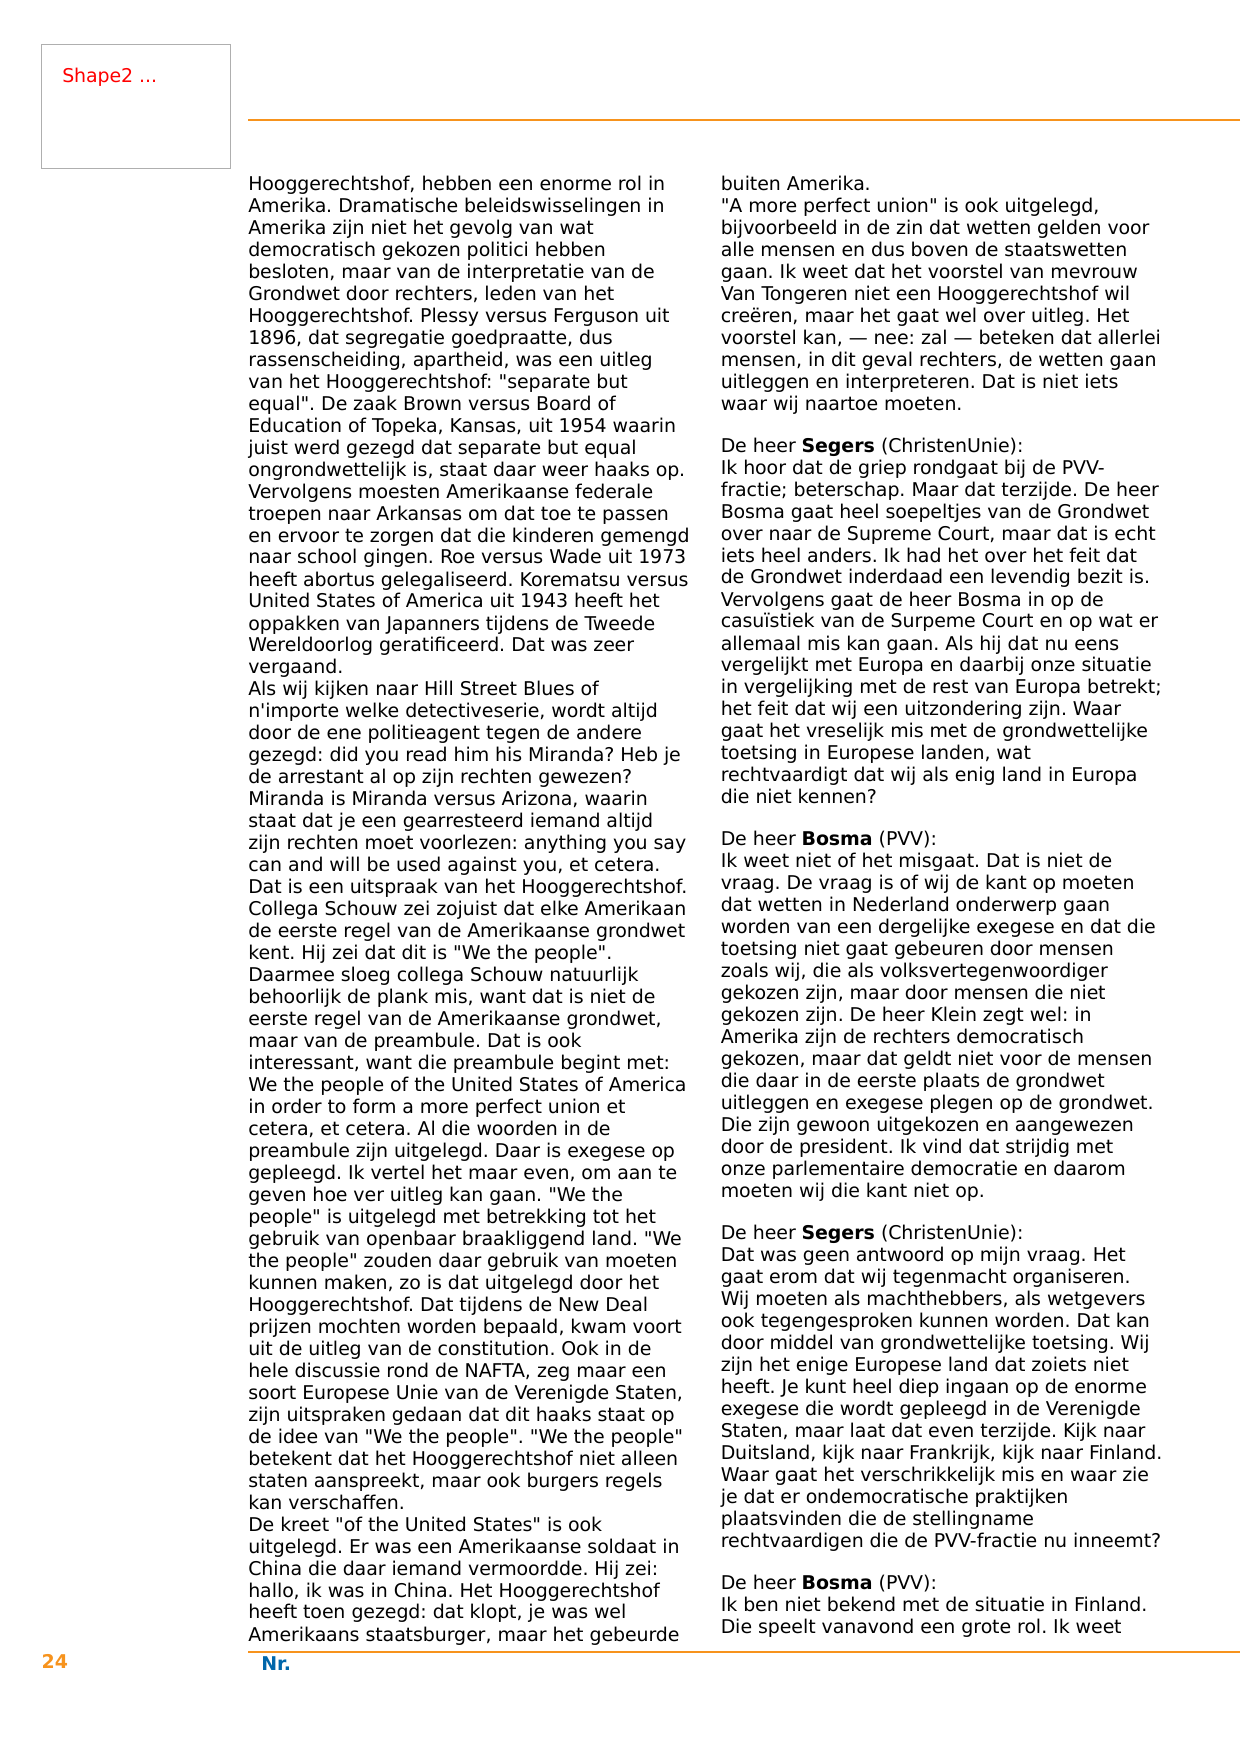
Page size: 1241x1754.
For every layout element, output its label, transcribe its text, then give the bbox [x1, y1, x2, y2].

text Ik ben niet bekend met de situatie in Finland. Die speelt vanavond een grote rol. Ik weet [721, 1593, 1163, 1637]
text De heer Segers (ChristenUnie): [721, 1222, 1163, 1244]
text De heer Segers (ChristenUnie): [721, 434, 1163, 457]
text Collega Schouw zei zojuist dat elke Amerikaan de eerste regel van de Amerikaanse grondwet kent. Hij zei dat dit is "We the people". Daarmee sloeg collega Schouw natuurlijk behoorlijk de plank mis, want dat is niet de eerste regel van de Amerikaanse grondwet, maar van de preambule. Dat is ook interessant, want die preambule begint met: We the people of the United States of America in order to form a more perfect union et cetera, et cetera. Al die woorden in de preambule zijn uitgelegd. Daar is exegese op gepleegd. Ik vertel het maar even, om aan te geven hoe ver uitleg kan gaan. "We the people" is uitgelegd met betrekking tot het gebruik van openbaar braakliggend land. "We the people" zouden daar gebruik van moeten kunnen maken, zo is dat uitgelegd door het Hooggerechtshof. Dat tijdens de New Deal prijzen mochten worden bepaald, kwam voort uit de uitleg van de constitution. Ook in de hele discussie rond de NAFTA, zeg maar een soort Europese Unie van de Verenigde Staten, zijn uitspraken gedaan dat dit haaks staat op de idee van "We the people". "We the people" betekent dat het Hooggerechtshof niet alleen staten aanspreekt, maar ook burgers regels kan verschaffen. [248, 898, 691, 1513]
text De kreet "of the United States" is ook uitgelegd. Er was een Amerikaanse soldaat in China die daar iemand vermoordde. Hij zei: hallo, ik was in China. Het Hooggerechtshof heeft toen gezegd: dat klopt, je was wel Amerikaans staatsburger, maar het gebeurde [248, 1513, 691, 1645]
text Hooggerechtshof, hebben een enorme rol in Amerika. Dramatische beleidswisselingen in Amerika zijn niet het gevolg van wat democratisch gekozen politici hebben besloten, maar van de interpretatie van de Grondwet door rechters, leden van het Hooggerechtshof. Plessy versus Ferguson uit 1896, dat segregatie goedpraatte, dus rassenscheiding, apartheid, was een uitleg van het Hooggerechtshof: "separate but equal". De zaak Brown versus Board of Education of Topeka, Kansas, uit 1954 waarin juist werd gezegd dat separate but equal ongrondwettelijk is, staat daar weer haaks op. Vervolgens moesten Amerikaanse federale troepen naar Arkansas om dat toe te passen en ervoor te zorgen dat die kinderen gemengd naar school gingen. Roe versus Wade uit 1973 heeft abortus gelegaliseerd. Korematsu versus United States of America uit 1943 heeft het oppakken van Japanners tijdens de Tweede Wereldoorlog geratificeerd. Dat was zeer vergaand. [248, 173, 691, 678]
text De heer Bosma (PVV): [721, 828, 1163, 850]
text "A more perfect union" is ook uitgelegd, bijvoorbeeld in de zin dat wetten gelden voor alle mensen en dus boven de staatswetten gaan. Ik weet dat het voorstel van mevrouw Van Tongeren niet een Hooggerechtshof wil creëren, maar het gaat wel over uitleg. Het voorstel kan, — nee: zal — beteken dat allerlei mensen, in dit geval rechters, de wetten gaan uitleggen en interpreteren. Dat is niet iets waar wij naartoe moeten. [721, 195, 1163, 414]
text buiten Amerika. [721, 173, 1163, 195]
text De heer Bosma (PVV): [721, 1572, 1163, 1593]
text Als wij kijken naar Hill Street Blues of n'importe welke detectiveserie, wordt altijd door de ene politieagent tegen de andere gezegd: did you read him his Miranda? Heb je de arrestant al op zijn rechten gewezen? Miranda is Miranda versus Arizona, waarin staat dat je een gearresteerd iemand altijd zijn rechten moet voorlezen: anything you say can and will be used against you, et cetera. Dat is een uitspraak van het Hooggerechtshof. [248, 678, 691, 898]
text Ik hoor dat de griep rondgaat bij de PVV-fractie; beterschap. Maar dat terzijde. De heer Bosma gaat heel soepeltjes van de Grondwet over naar de Supreme Court, maar dat is echt iets heel anders. Ik had het over het feit dat de Grondwet inderdaad een levendig bezit is. Vervolgens gaat de heer Bosma in op de casuïstiek van de Surpeme Court en op wat er allemaal mis kan gaan. Als hij dat nu eens vergelijkt met Europa en daarbij onze situatie in vergelijking met de rest van Europa betrekt; het feit dat wij een uitzondering zijn. Waar gaat het vreselijk mis met de grondwettelijke toetsing in Europese landen, wat rechtvaardigt dat wij als enig land in Europa die niet kennen? [721, 457, 1163, 808]
text Dat was geen antwoord op mijn vraag. Het gaat erom dat wij tegenmacht organiseren. Wij moeten als machthebbers, als wetgevers ook tegengesproken kunnen worden. Dat kan door middel van grondwettelijke toetsing. Wij zijn het enige Europese land dat zoiets niet heeft. Je kunt heel diep ingaan op de enorme exegese die wordt gepleegd in de Verenigde Staten, maar laat dat even terzijde. Kijk naar Duitsland, kijk naar Frankrijk, kijk naar Finland. Waar gaat het verschrikkelijk mis en waar zie je dat er ondemocratische praktijken plaatsvinden die de stellingname rechtvaardigen die de PVV-fractie nu inneemt? [721, 1244, 1163, 1552]
text Ik weet niet of het misgaat. Dat is niet de vraag. De vraag is of wij de kant op moeten dat wetten in Nederland onderwerp gaan worden van een dergelijke exegese en dat die toetsing niet gaat gebeuren door mensen zoals wij, die als volksvertegenwoordiger gekozen zijn, maar door mensen die niet gekozen zijn. De heer Klein zegt wel: in Amerika zijn de rechters democratisch gekozen, maar dat geldt niet voor de mensen die daar in de eerste plaats de grondwet uitleggen en exegese plegen op de grondwet. Die zijn gewoon uitgekozen en aangewezen door de president. Ik vind dat strijdig met onze parlementaire democratie en daarom moeten wij die kant niet op. [721, 850, 1163, 1202]
